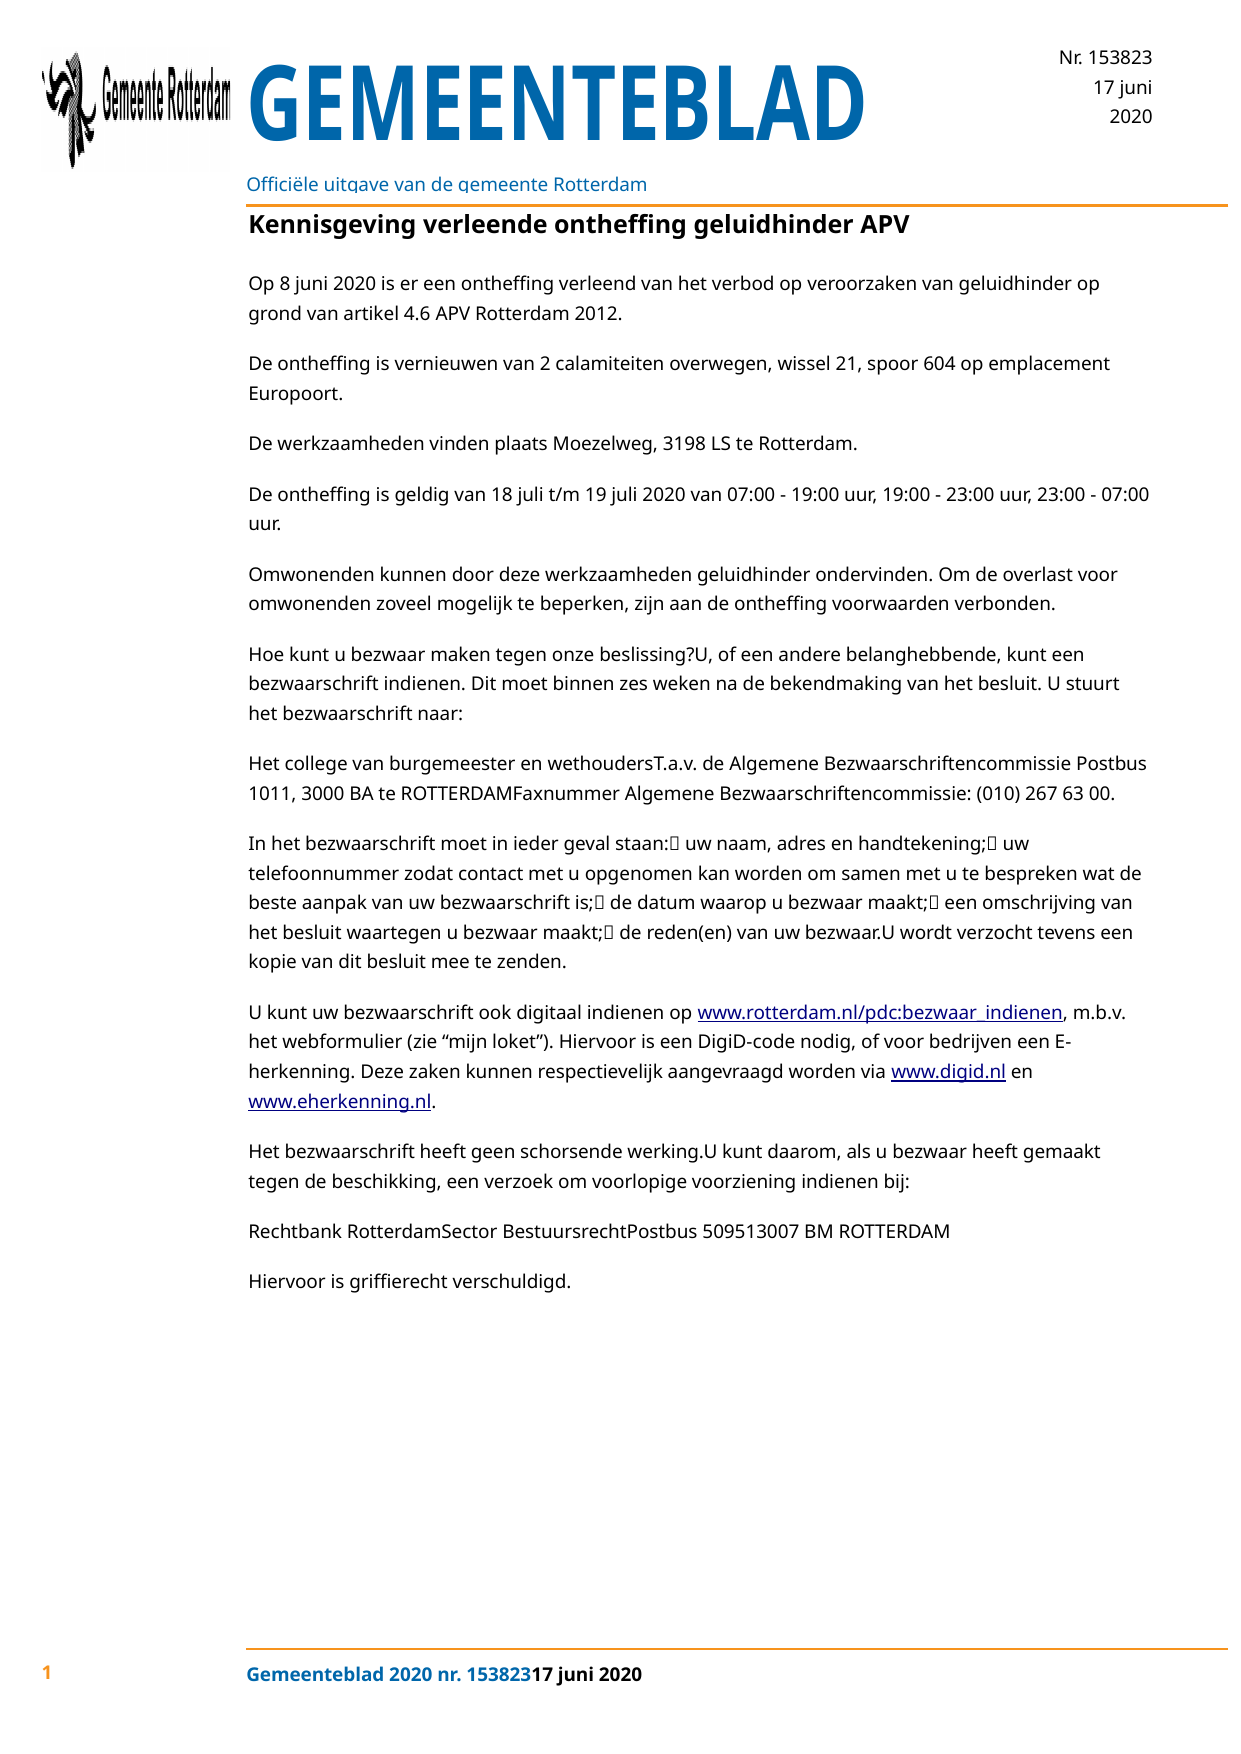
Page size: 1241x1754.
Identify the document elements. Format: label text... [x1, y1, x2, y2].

text Rechtbank RotterdamSector BestuursrechtPostbus 509513007 BM ROTTERDAM [248, 1218, 1152, 1244]
text In het bezwaarschrift moet in ieder geval staan: uw naam, adres en handtekening; uw telefoonnummer zodat contact met u opgenomen kan worden om samen met u te bespreken wat de beste aanpak van uw bezwaarschrift is; de datum waarop u bezwaar maakt; een omschrijving van het besluit waartegen u bezwaar maakt; de reden(en) van uw bezwaar.U wordt verzocht tevens een kopie van dit besluit mee te zenden. [248, 830, 1152, 974]
text Omwonenden kunnen door deze werkzaamheden geluidhinder ondervinden. Om de overlast voor omwonenden zoveel mogelijk te beperken, zijn aan de ontheffing voorwaarden verbonden. [248, 561, 1152, 616]
text De ontheffing is geldig van 18 juli t/m 19 juli 2020 van 07:00 - 19:00 uur, 19:00 - 23:00 uur, 23:00 - 07:00 uur. [248, 481, 1152, 536]
text Kennisgeving verleende ontheffing geluidhinder APV [248, 207, 1152, 241]
text U kunt uw bezwaarschrift ook digitaal indienen op www.rotterdam.nl/pdc:bezwaar_indienen, m.b.v. het webformulier (zie “mijn loket”). Hiervoor is een DigiD-code nodig, of voor bedrijven een E-herkenning. Deze zaken kunnen respectievelijk aangevraagd worden via www.digid.nl en www.eherkenning.nl. [248, 999, 1152, 1113]
text Hoe kunt u bezwaar maken tegen onze beslissing?U, of een andere belanghebbende, kunt een bezwaarschrift indienen. Dit moet binnen zes weken na de bekendmaking van het besluit. U stuurt het bezwaarschrift naar: [248, 641, 1152, 726]
picture [41, 47, 231, 172]
text Het bezwaarschrift heeft geen schorsende werking.U kunt daarom, als u bezwaar heeft gemaakt tegen de beschikking, een verzoek om voorlopige voorziening indienen bij: [248, 1138, 1152, 1193]
text Het college van burgemeester en wethoudersT.a.v. de Algemene Bezwaarschriftencommissie Postbus 1011, 3000 BA te ROTTERDAMFaxnummer Algemene Bezwaarschriftencommissie: (010) 267 63 00. [248, 750, 1152, 806]
text Op 8 juni 2020 is er een ontheffing verleend van het verbod op veroorzaken van geluidhinder op grond van artikel 4.6 APV Rotterdam 2012. [248, 270, 1152, 326]
text De werkzaamheden vinden plaats Moezelweg, 3198 LS te Rotterdam. [248, 430, 1152, 456]
text Hiervoor is griffierecht verschuldigd. [248, 1269, 1152, 1294]
text De ontheffing is vernieuwen van 2 calamiteiten overwegen, wissel 21, spoor 604 op emplacement Europoort. [248, 350, 1152, 406]
